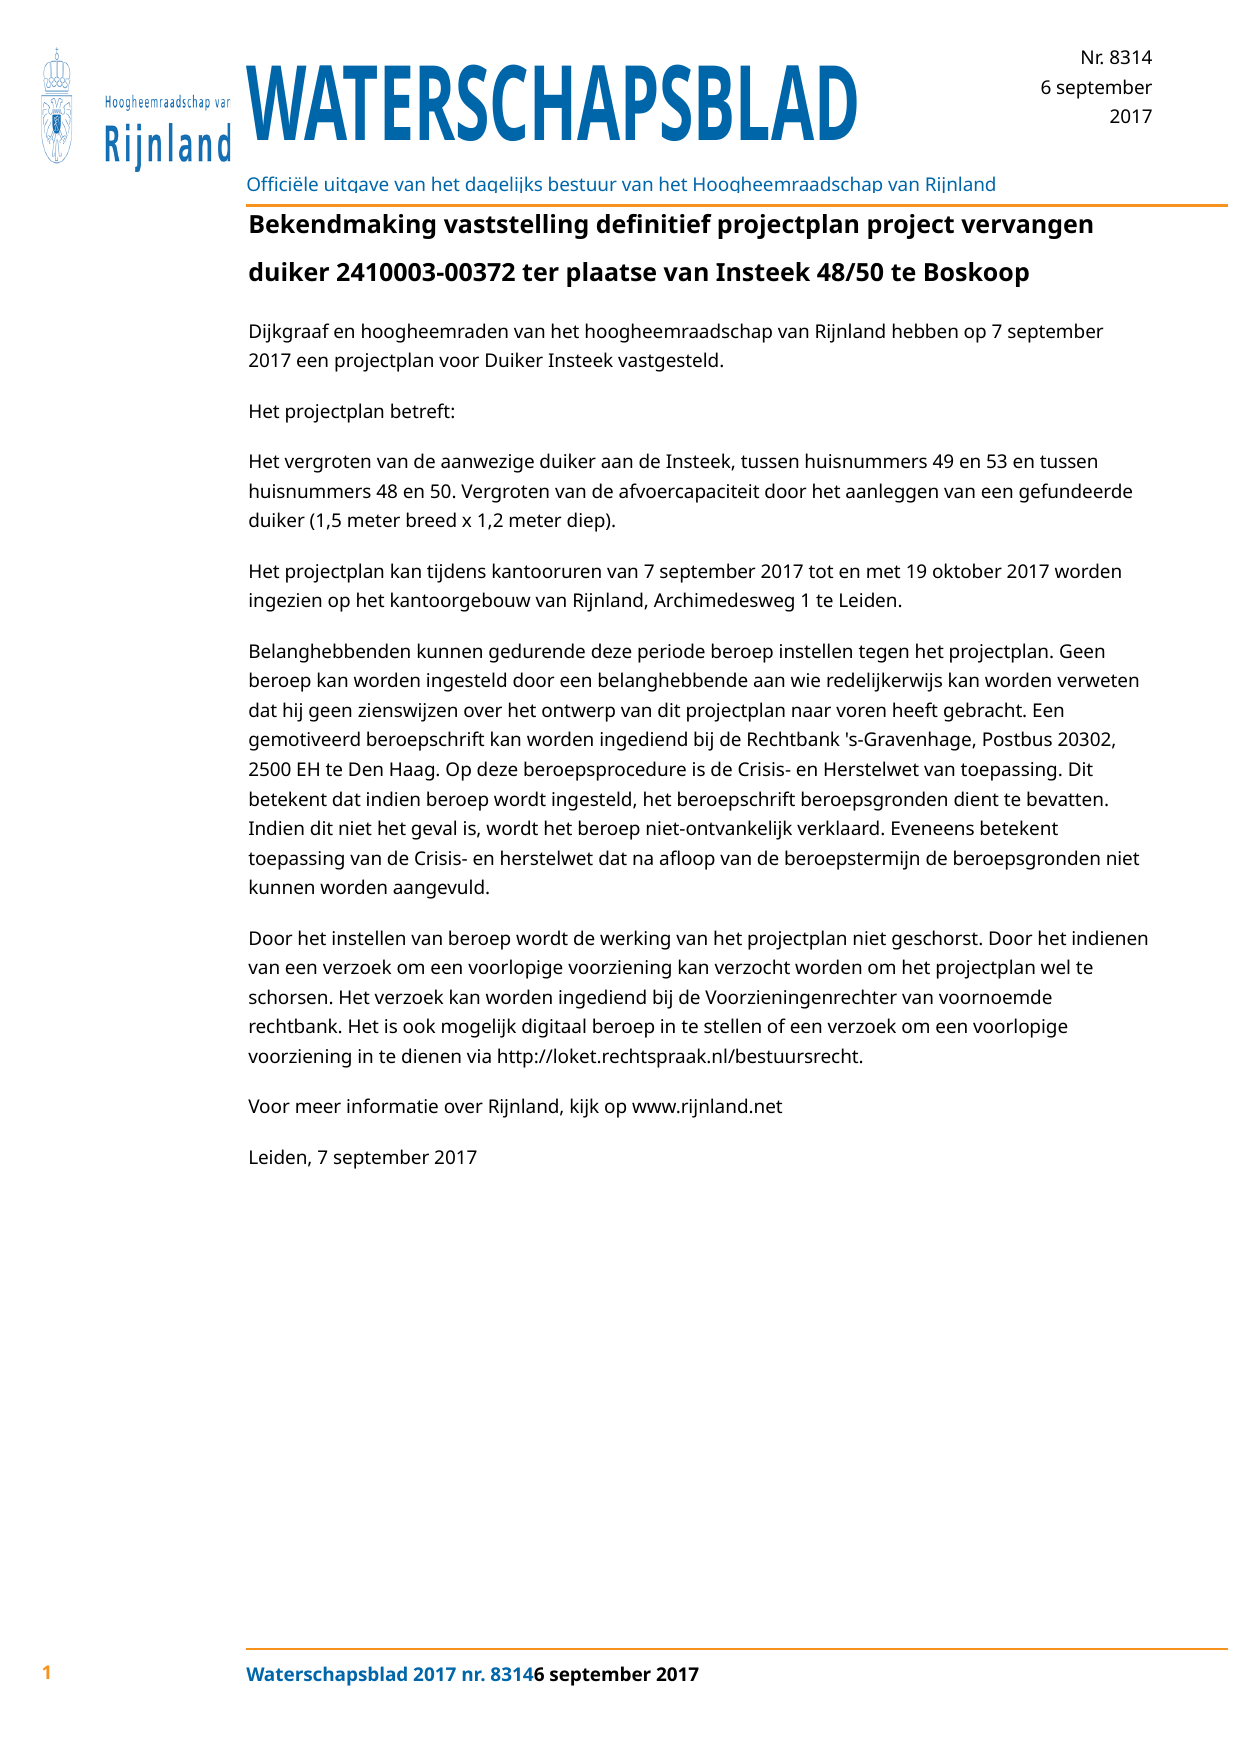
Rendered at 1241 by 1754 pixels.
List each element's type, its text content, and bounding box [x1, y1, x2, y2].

text Het projectplan kan tijdens kantooruren van 7 september 2017 tot en met 19 oktober 2017 worden ingezien op het kantoorgebouw van Rijnland, Archimedesweg 1 te Leiden. [248, 558, 1152, 613]
text Het projectplan betreft: [248, 398, 1152, 424]
text Het vergroten van de aanwezige duiker aan de Insteek, tussen huisnummers 49 en 53 en tussen huisnummers 48 en 50. Vergroten van de afvoercapaciteit door het aanleggen van een gefundeerde duiker (1,5 meter breed x 1,2 meter diep). [248, 448, 1152, 533]
text Belanghebbenden kunnen gedurende deze periode beroep instellen tegen het projectplan. Geen beroep kan worden ingesteld door een belanghebbende aan wie redelijkerwijs kan worden verweten dat hij geen zienswijzen over het ontwerp van dit projectplan naar voren heeft gebracht. Een gemotiveerd beroepschrift kan worden ingediend bij de Rechtbank 's-Gravenhage, Postbus 20302, 2500 EH te Den Haag. Op deze beroepsprocedure is de Crisis- en Herstelwet van toepassing. Dit betekent dat indien beroep wordt ingesteld, het beroepschrift beroepsgronden dient te bevatten. Indien dit niet het geval is, wordt het beroep niet-ontvankelijk verklaard. Eveneens betekent toepassing van de Crisis- en herstelwet dat na afloop van de beroepstermijn de beroepsgronden niet kunnen worden aangevuld. [248, 638, 1152, 900]
text Door het instellen van beroep wordt de werking van het projectplan niet geschorst. Door het indienen van een verzoek om een voorlopige voorziening kan verzocht worden om het projectplan wel te schorsen. Het verzoek kan worden ingediend bij de Voorzieningenrechter van voornoemde rechtbank. Het is ook mogelijk digitaal beroep in te stellen of een verzoek om een voorlopige voorziening in te dienen via http://loket.rechtspraak.nl/bestuursrecht. [248, 925, 1152, 1069]
text Voor meer informatie over Rijnland, kijk op www.rijnland.net [248, 1094, 1152, 1119]
picture [41, 47, 231, 172]
text Dijkgraaf en hoogheemraden van het hoogheemraadschap van Rijnland hebben op 7 september 2017 een projectplan voor Duiker Insteek vastgesteld. [248, 318, 1152, 373]
text Bekendmaking vaststelling definitief projectplan project vervangen duiker 2410003-00372 ter plaatse van Insteek 48/50 te Boskoop [248, 207, 1152, 288]
text Leiden, 7 september 2017 [248, 1144, 1152, 1170]
